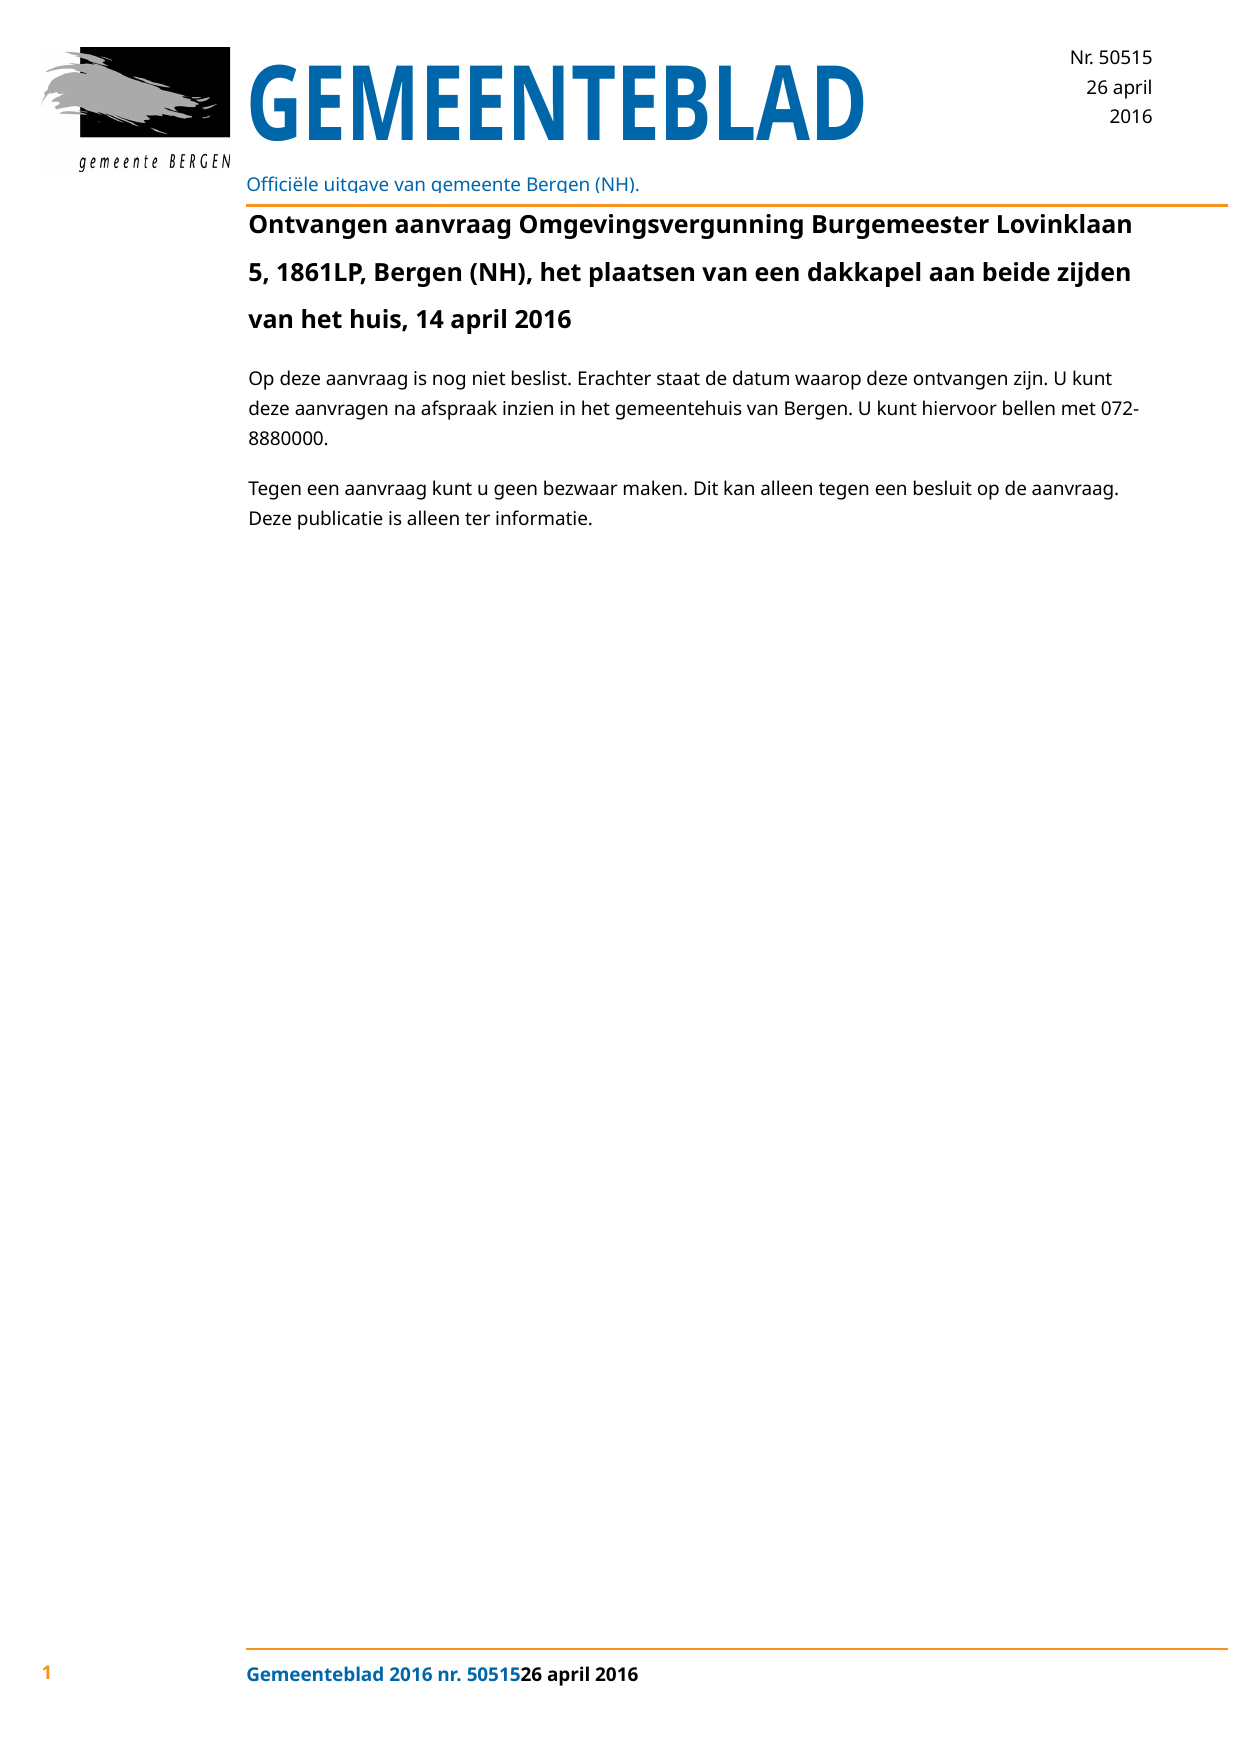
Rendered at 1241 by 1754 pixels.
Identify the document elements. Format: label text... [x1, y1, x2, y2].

text Ontvangen aanvraag Omgevingsvergunning Burgemeester Lovinklaan 5, 1861LP, Bergen (NH), het plaatsen van een dakkapel aan beide zijden van het huis, 14 april 2016 [248, 207, 1152, 336]
text Op deze aanvraag is nog niet beslist. Erachter staat de datum waarop deze ontvangen zijn. U kunt deze aanvragen na afspraak inzien in het gemeentehuis van Bergen. U kunt hiervoor bellen met 072-8880000. [248, 366, 1152, 450]
text Tegen een aanvraag kunt u geen bezwaar maken. Dit kan alleen tegen een besluit op de aanvraag. Deze publicatie is alleen ter informatie. [248, 475, 1152, 530]
picture [41, 47, 231, 172]
